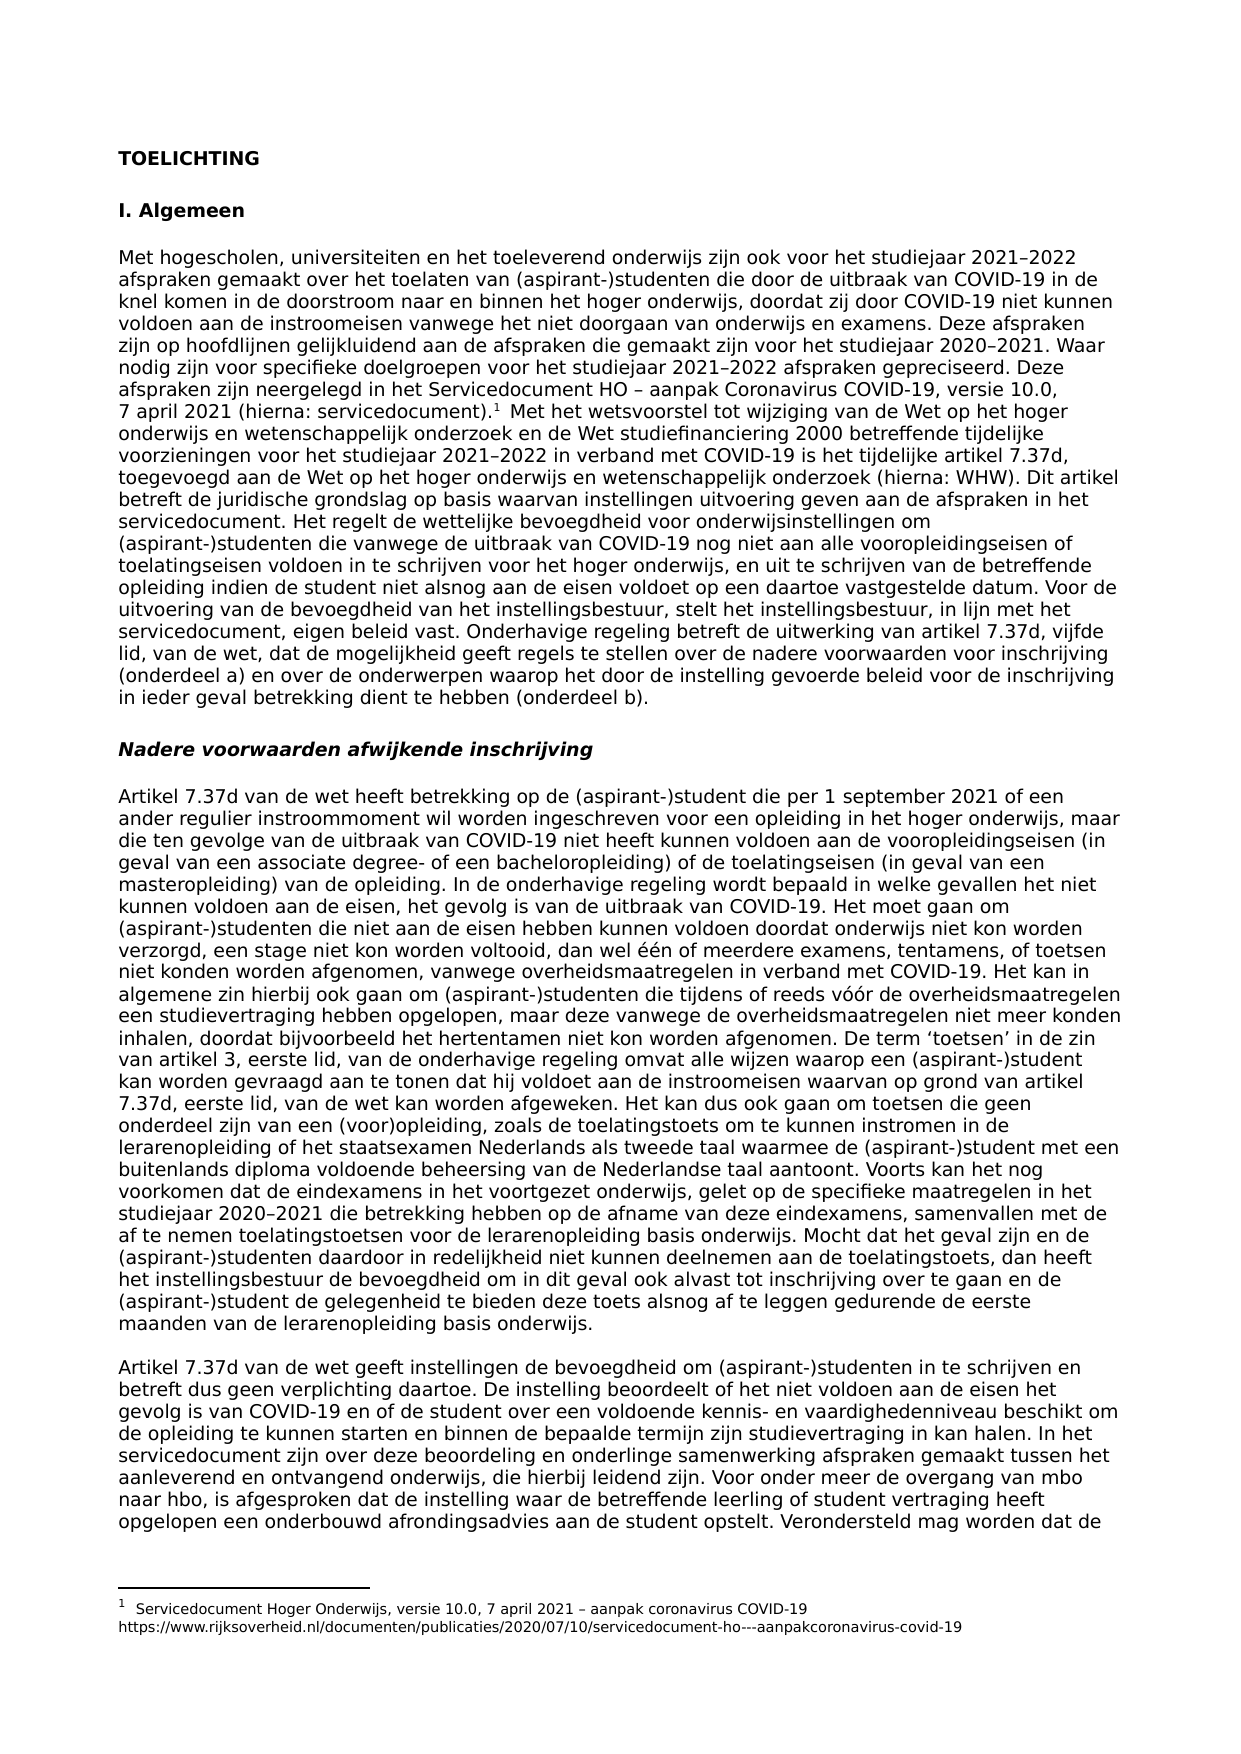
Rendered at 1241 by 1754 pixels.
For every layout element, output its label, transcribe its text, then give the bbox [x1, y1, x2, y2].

text Servicedocument Hoger Onderwijs, versie 10.0, 7 april 2021 – aanpak coronavirus COVID-19 [118, 1597, 1122, 1619]
subtitle Nadere voorwaarden afwijkende inschrijving [118, 739, 1122, 761]
text https://www.rijksoverheid.nl/documenten/publicaties/2020/07/10/servicedocument-ho---aanpakcoronavirus-covid-19 [118, 1619, 1122, 1636]
text Artikel 7.37d van de wet geeft instellingen de bevoegdheid om (aspirant-)studenten in te schrijven en betreft dus geen verplichting daartoe. De instelling beoordeelt of het niet voldoen aan de eisen het gevolg is van COVID-19 en of de student over een voldoende kennis- en vaardighedenniveau beschikt om de opleiding te kunnen starten en binnen de bepaalde termijn zijn studievertraging in kan halen. In het servicedocument zijn over deze beoordeling en onderlinge samenwerking afspraken gemaakt tussen het aanleverend en ontvangend onderwijs, die hierbij leidend zijn. Voor onder meer de overgang van mbo naar hbo, is afgesproken dat de instelling waar de betreffende leerling of student vertraging heeft opgelopen een onderbouwd afrondingsadvies aan de student opstelt. Verondersteld mag worden dat de [118, 1357, 1122, 1533]
text Artikel 7.37d van de wet heeft betrekking op de (aspirant-)student die per 1 september 2021 of een ander regulier instroommoment wil worden ingeschreven voor een opleiding in het hoger onderwijs, maar die ten gevolge van de uitbraak van COVID-19 niet heeft kunnen voldoen aan de vooropleidingseisen (in geval van een associate degree- of een bacheloropleiding) of de toelatingseisen (in geval van een masteropleiding) van de opleiding. In de onderhavige regeling wordt bepaald in welke gevallen het niet kunnen voldoen aan de eisen, het gevolg is van de uitbraak van COVID-19. Het moet gaan om (aspirant-)studenten die niet aan de eisen hebben kunnen voldoen doordat onderwijs niet kon worden verzorgd, een stage niet kon worden voltooid, dan wel één of meerdere examens, tentamens, of toetsen niet konden worden afgenomen, vanwege overheidsmaatregelen in verband met COVID-19. Het kan in algemene zin hierbij ook gaan om (aspirant-)studenten die tijdens of reeds vóór de overheidsmaatregelen een studievertraging hebben opgelopen, maar deze vanwege de overheidsmaatregelen niet meer konden inhalen, doordat bijvoorbeeld het hertentamen niet kon worden afgenomen. De term ‘toetsen’ in de zin van artikel 3, eerste lid, van de onderhavige regeling omvat alle wijzen waarop een (aspirant-)student kan worden gevraagd aan te tonen dat hij voldoet aan de instroomeisen waarvan op grond van artikel 7.37d, eerste lid, van de wet kan worden afgeweken. Het kan dus ook gaan om toetsen die geen onderdeel zijn van een (voor)opleiding, zoals de toelatingstoets om te kunnen instromen in de lerarenopleiding of het staatsexamen Nederlands als tweede taal waarmee de (aspirant-)student met een buitenlands diploma voldoende beheersing van de Nederlandse taal aantoont. Voorts kan het nog voorkomen dat de eindexamens in het voortgezet onderwijs, gelet op de specifieke maatregelen in het studiejaar 2020–2021 die betrekking hebben op de afname van deze eindexamens, samenvallen met de af te nemen toelatingstoetsen voor de lerarenopleiding basis onderwijs. Mocht dat het geval zijn en de (aspirant-)studenten daardoor in redelijkheid niet kunnen deelnemen aan de toelatingstoets, dan heeft het instellingsbestuur de bevoegdheid om in dit geval ook alvast tot inschrijving over te gaan en de (aspirant-)student de gelegenheid te bieden deze toets alsnog af te leggen gedurende de eerste maanden van de lerarenopleiding basis onderwijs. [118, 786, 1122, 1335]
subtitle I. Algemeen [118, 200, 1122, 222]
subtitle TOELICHTING [118, 148, 1122, 170]
text Met hogescholen, universiteiten en het toeleverend onderwijs zijn ook voor het studiejaar 2021–2022 afspraken gemaakt over het toelaten van (aspirant-)studenten die door de uitbraak van COVID-19 in de knel komen in de doorstroom naar en binnen het hoger onderwijs, doordat zij door COVID-19 niet kunnen voldoen aan de instroomeisen vanwege het niet doorgaan van onderwijs en examens. Deze afspraken zijn op hoofdlijnen gelijkluidend aan de afspraken die gemaakt zijn voor het studiejaar 2020–2021. Waar nodig zijn voor specifieke doelgroepen voor het studiejaar 2021–2022 afspraken gepreciseerd. Deze afspraken zijn neergelegd in het Servicedocument HO – aanpak Coronavirus COVID-19, versie 10.0, 7 april 2021 (hierna: servicedocument). Met het wetsvoorstel tot wijziging van de Wet op het hoger onderwijs en wetenschappelijk onderzoek en de Wet studiefinanciering 2000 betreffende tijdelijke voorzieningen voor het studiejaar 2021–2022 in verband met COVID-19 is het tijdelijke artikel 7.37d, toegevoegd aan de Wet op het hoger onderwijs en wetenschappelijk onderzoek (hierna: WHW). Dit artikel betreft de juridische grondslag op basis waarvan instellingen uitvoering geven aan de afspraken in het servicedocument. Het regelt de wettelijke bevoegdheid voor onderwijsinstellingen om (aspirant-)studenten die vanwege de uitbraak van COVID-19 nog niet aan alle vooropleidingseisen of toelatingseisen voldoen in te schrijven voor het hoger onderwijs, en uit te schrijven van de betreffende opleiding indien de student niet alsnog aan de eisen voldoet op een daartoe vastgestelde datum. Voor de uitvoering van de bevoegdheid van het instellingsbestuur, stelt het instellingsbestuur, in lijn met het servicedocument, eigen beleid vast. Onderhavige regeling betreft de uitwerking van artikel 7.37d, vijfde lid, van de wet, dat de mogelijkheid geeft regels te stellen over de nadere voorwaarden voor inschrijving (onderdeel a) en over de onderwerpen waarop het door de instelling gevoerde beleid voor de inschrijving in ieder geval betrekking dient te hebben (onderdeel b). [118, 247, 1122, 709]
